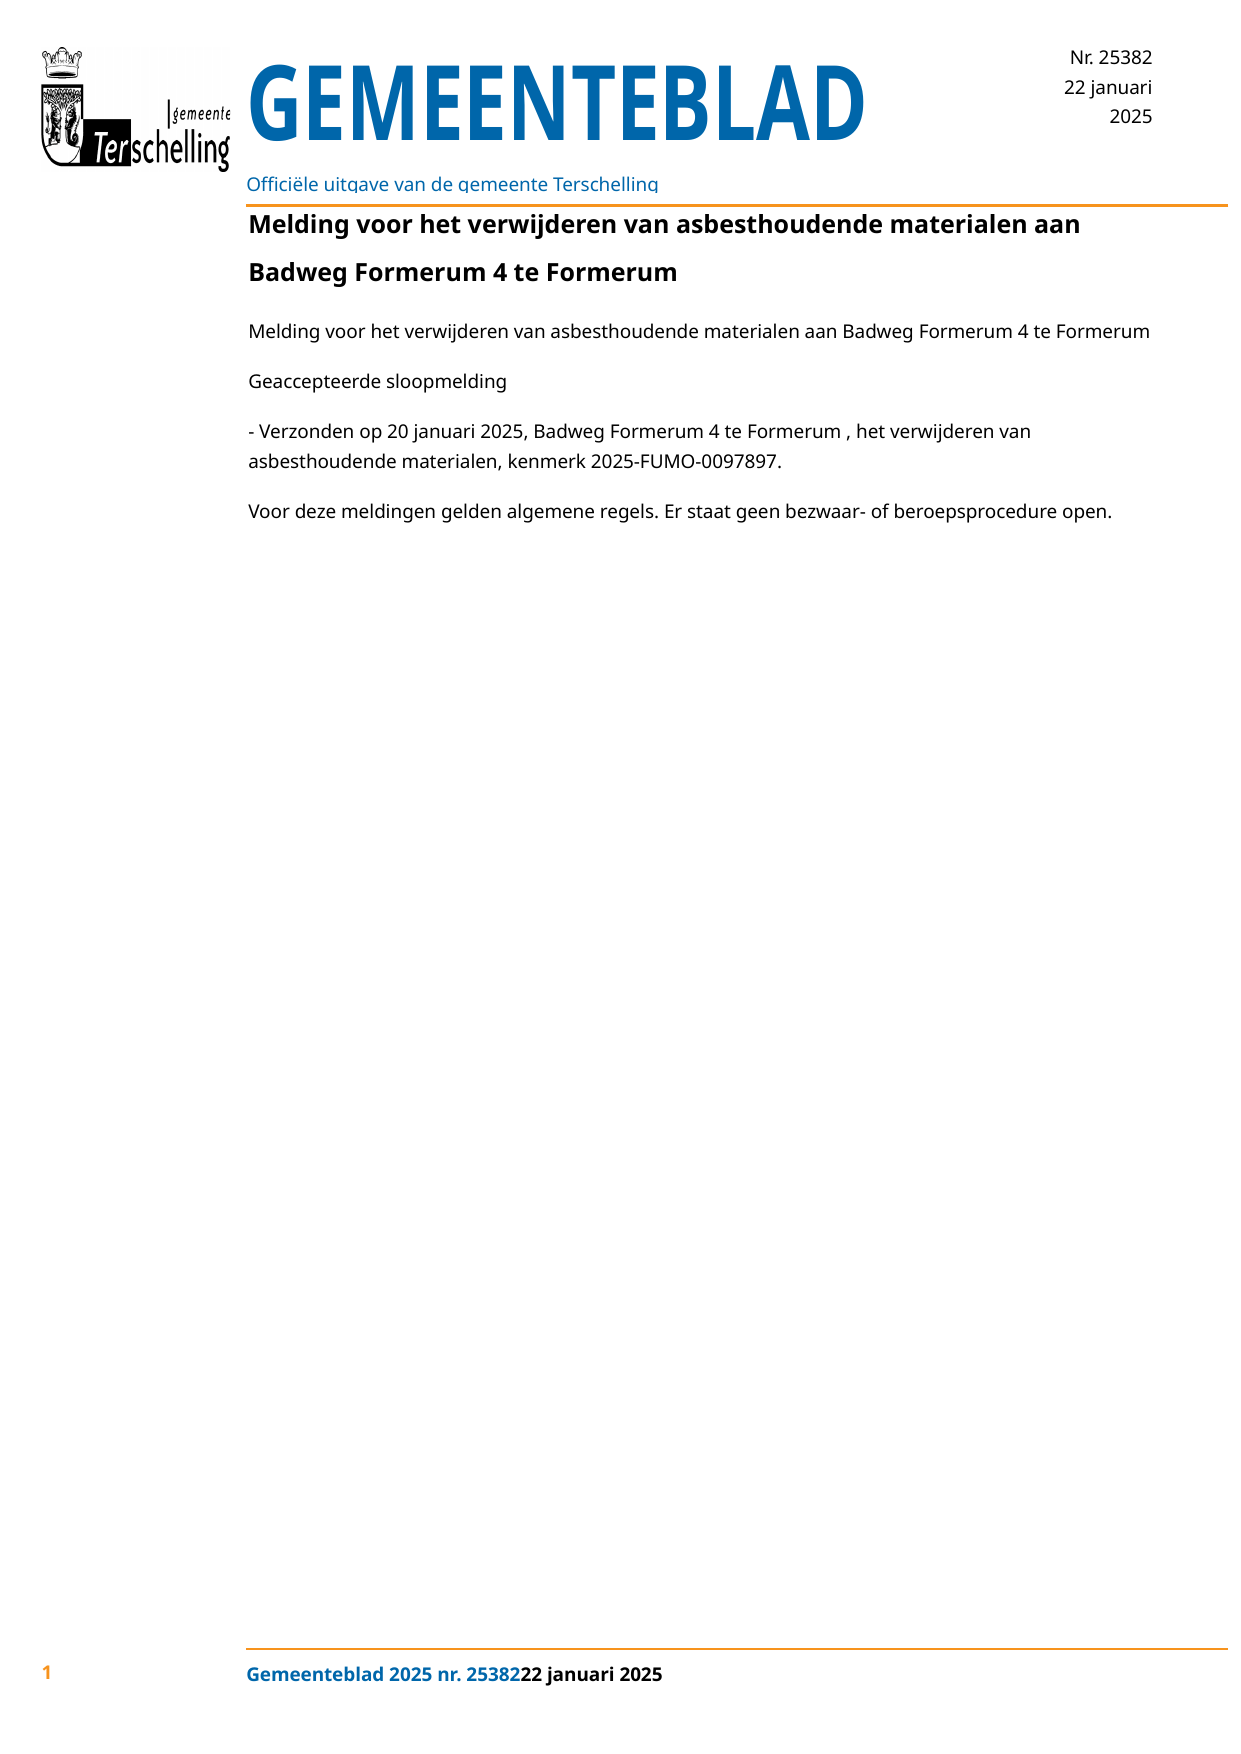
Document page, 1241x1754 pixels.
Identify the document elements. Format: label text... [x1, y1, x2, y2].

text Geaccepteerde sloopmelding [248, 368, 1152, 394]
text Melding voor het verwijderen van asbesthoudende materialen aan Badweg Formerum 4 te Formerum [248, 207, 1152, 288]
picture [41, 47, 231, 172]
text - Verzonden op 20 januari 2025, Badweg Formerum 4 te Formerum , het verwijderen van asbesthoudende materialen, kenmerk 2025-FUMO-0097897. [248, 419, 1152, 474]
text Melding voor het verwijderen van asbesthoudende materialen aan Badweg Formerum 4 te Formerum [248, 318, 1152, 344]
text Voor deze meldingen gelden algemene regels. Er staat geen bezwaar- of beroepsprocedure open. [248, 499, 1152, 524]
